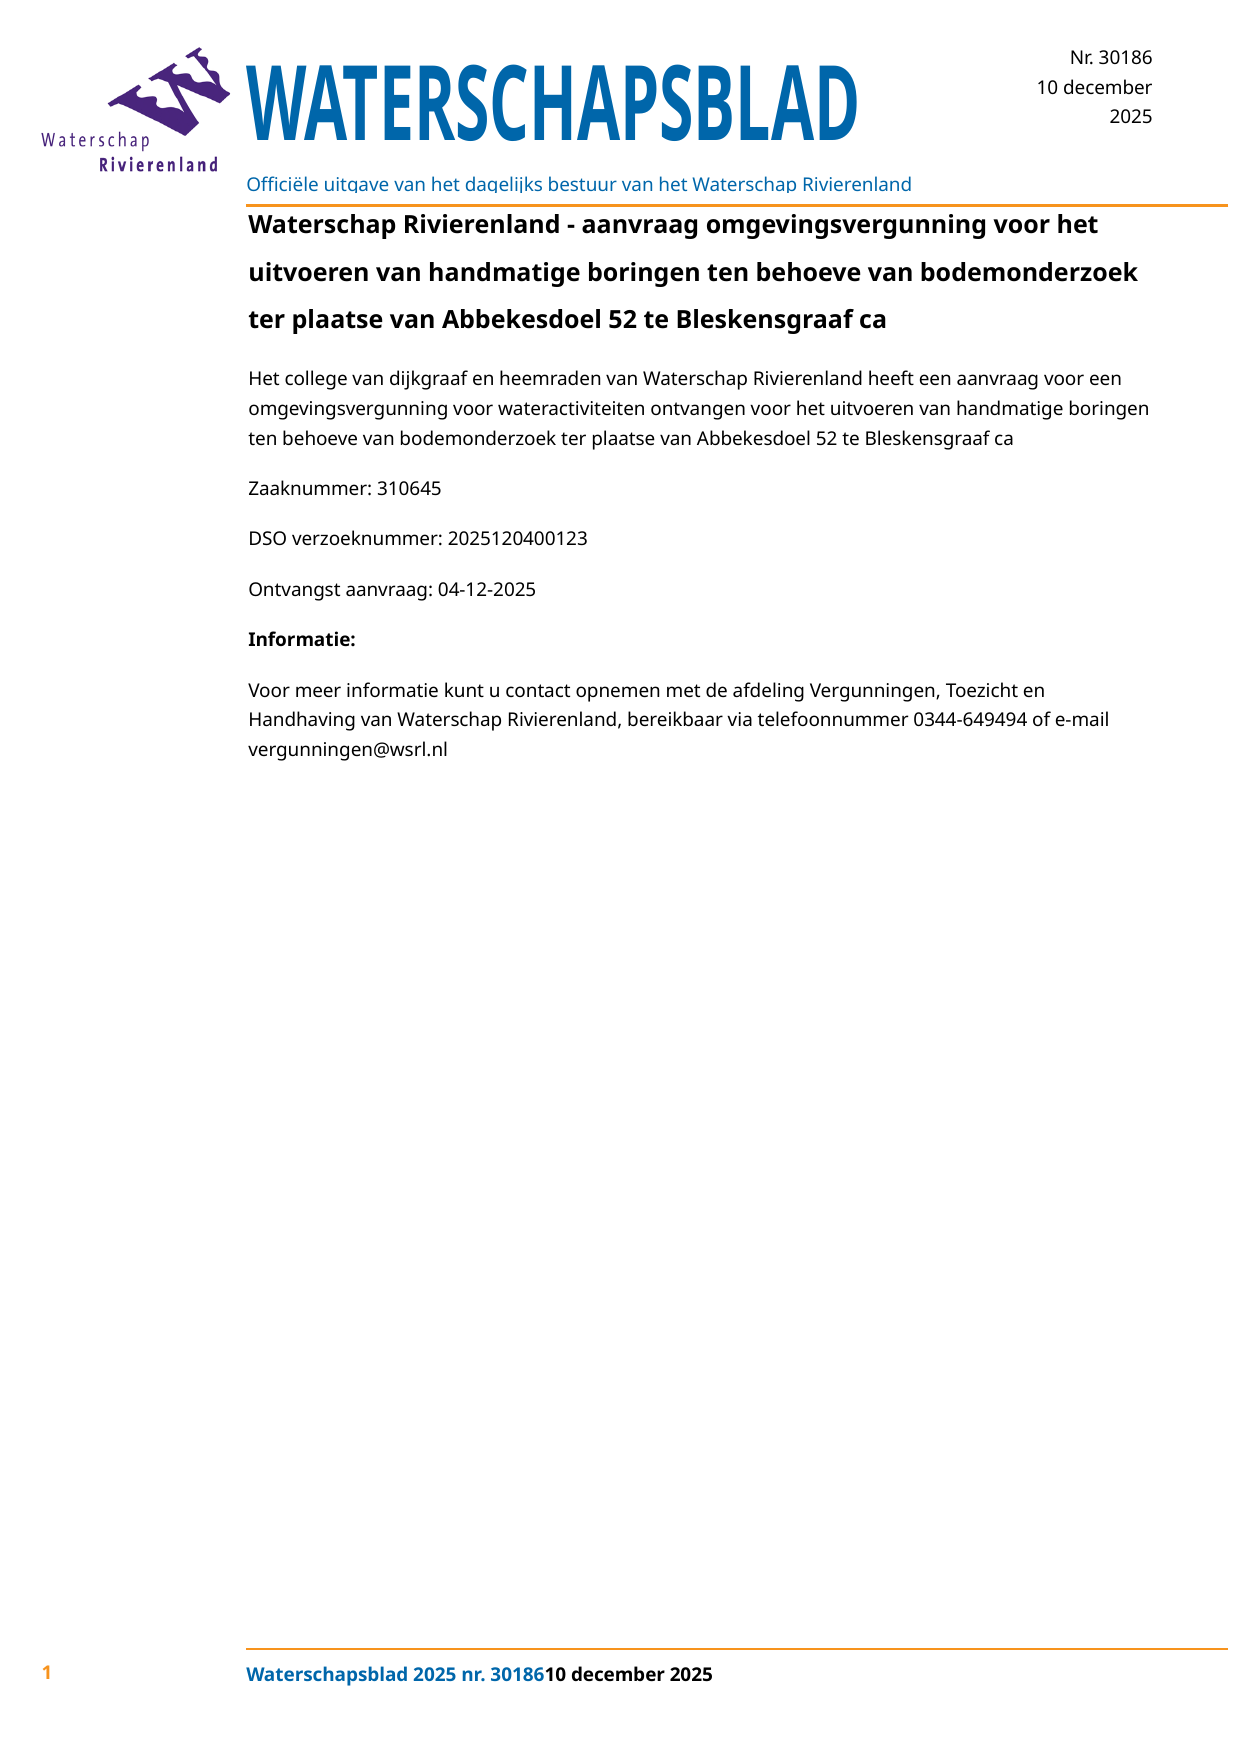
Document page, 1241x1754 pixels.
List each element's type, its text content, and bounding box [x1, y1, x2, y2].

text Ontvangst aanvraag: 04-12-2025 [248, 576, 1152, 602]
text Informatie: [248, 626, 1152, 652]
text Zaaknummer: 310645 [248, 475, 1152, 501]
text Waterschap Rivierenland - aanvraag omgevingsvergunning voor het uitvoeren van handmatige boringen ten behoeve van bodemonderzoek ter plaatse van Abbekesdoel 52 te Bleskensgraaf ca [248, 207, 1152, 336]
text Voor meer informatie kunt u contact opnemen met de afdeling Vergunningen, Toezicht en Handhaving van Waterschap Rivierenland, bereikbaar via telefoonnummer 0344-649494 of e-mail vergunningen@wsrl.nl [248, 677, 1152, 762]
text Het college van dijkgraaf en heemraden van Waterschap Rivierenland heeft een aanvraag voor een omgevingsvergunning voor wateractiviteiten ontvangen voor het uitvoeren van handmatige boringen ten behoeve van bodemonderzoek ter plaatse van Abbekesdoel 52 te Bleskensgraaf ca [248, 366, 1152, 450]
picture [41, 47, 231, 172]
text DSO verzoeknummer: 2025120400123 [248, 526, 1152, 551]
